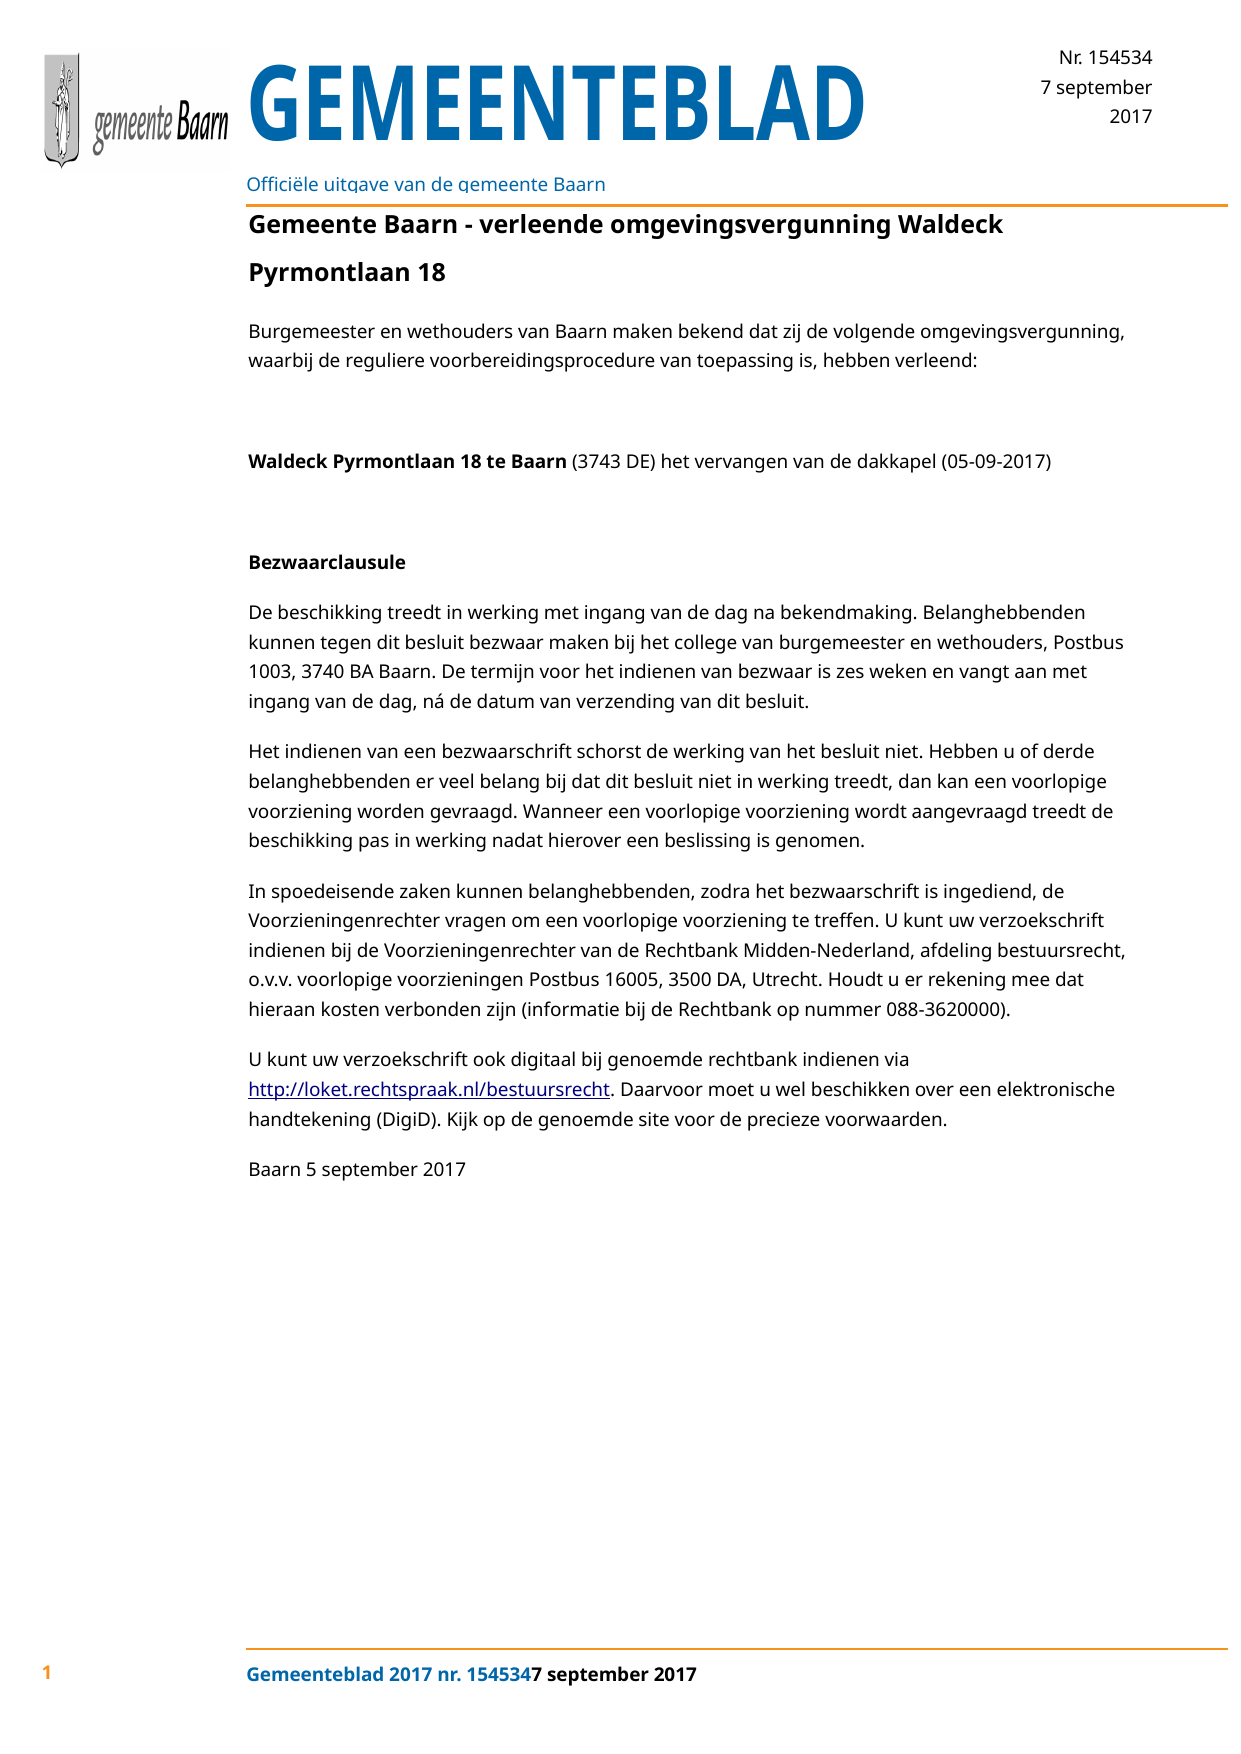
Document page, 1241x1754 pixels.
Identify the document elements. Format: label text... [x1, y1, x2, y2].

text Bezwaarclausule [248, 549, 1152, 575]
text Baarn 5 september 2017 [248, 1156, 1152, 1182]
text De beschikking treedt in werking met ingang van de dag na bekendmaking. Belanghebbenden kunnen tegen dit besluit bezwaar maken bij het college van burgemeester en wethouders, Postbus 1003, 3740 BA Baarn. De termijn voor het indienen van bezwaar is zes weken en vangt aan met ingang van de dag, ná de datum van verzending van dit besluit. [248, 599, 1152, 714]
text Waldeck Pyrmontlaan 18 te Baarn (3743 DE) het vervangen van de dakkapel (05-09-2017) [248, 448, 1152, 474]
text U kunt uw verzoekschrift ook digitaal bij genoemde rechtbank indienen via http://loket.rechtspraak.nl/bestuursrecht. Daarvoor moet u wel beschikken over een elektronische handtekening (DigiD). Kijk op de genoemde site voor de precieze voorwaarden. [248, 1047, 1152, 1132]
picture [41, 47, 231, 172]
text Het indienen van een bezwaarschrift schorst de werking van het besluit niet. Hebben u of derde belanghebbenden er veel belang bij dat dit besluit niet in werking treedt, dan kan een voorlopige voorziening worden gevraagd. Wanneer een voorlopige voorziening wordt aangevraagd treedt de beschikking pas in werking nadat hierover een beslissing is genomen. [248, 739, 1152, 853]
text In spoedeisende zaken kunnen belanghebbenden, zodra het bezwaarschrift is ingediend, de Voorzieningenrechter vragen om een voorlopige voorziening te treffen. U kunt uw verzoekschrift indienen bij de Voorzieningenrechter van de Rechtbank Midden-Nederland, afdeling bestuursrecht, o.v.v. voorlopige voorzieningen Postbus 16005, 3500 DA, Utrecht. Houdt u er rekening mee dat hieraan kosten verbonden zijn (informatie bij de Rechtbank op nummer 088-3620000). [248, 878, 1152, 1022]
text Burgemeester en wethouders van Baarn maken bekend dat zij de volgende omgevingsvergunning, waarbij de reguliere voorbereidingsprocedure van toepassing is, hebben verleend: [248, 318, 1152, 373]
text Gemeente Baarn - verleende omgevingsvergunning Waldeck Pyrmontlaan 18 [248, 207, 1152, 288]
